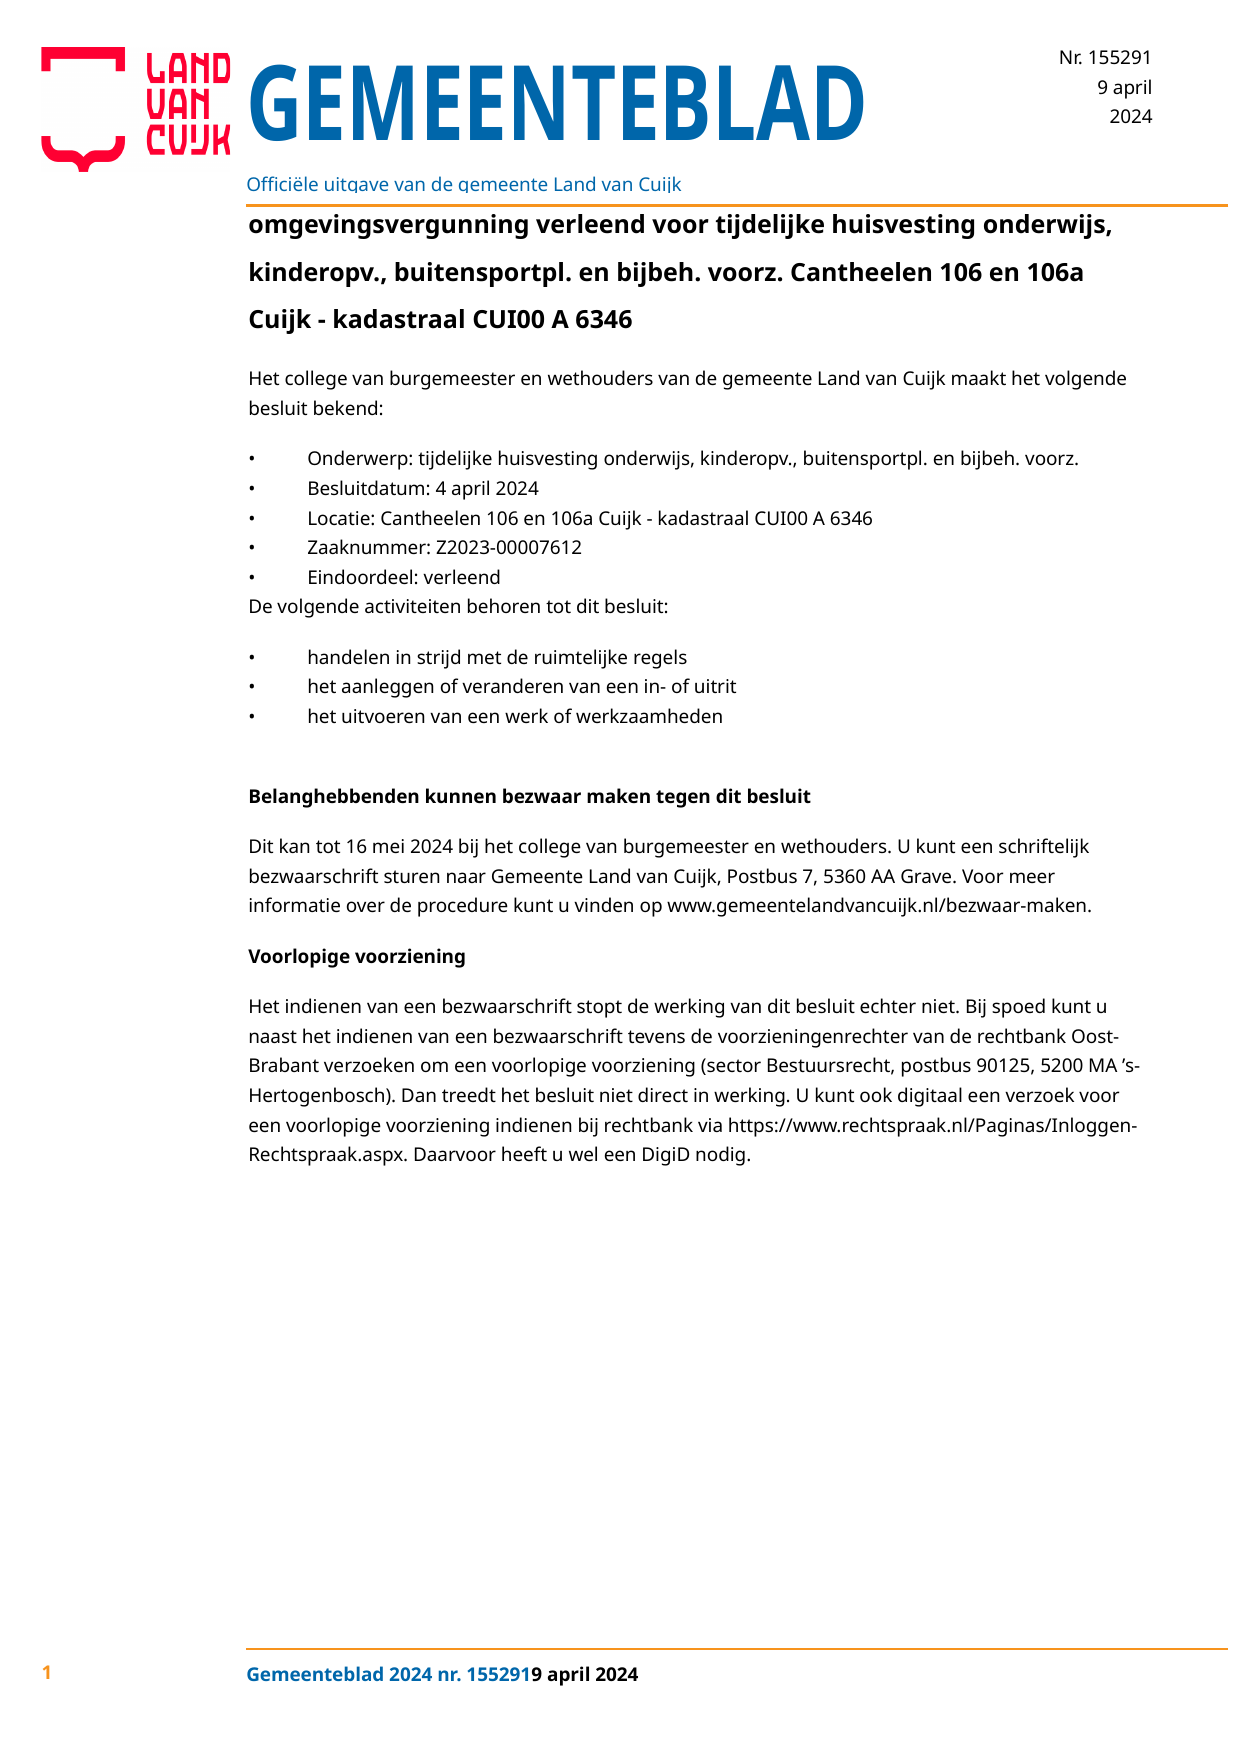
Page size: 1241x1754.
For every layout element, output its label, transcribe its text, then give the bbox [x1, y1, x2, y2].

picture [41, 47, 231, 172]
text Dit kan tot 16 mei 2024 bij het college van burgemeester en wethouders. U kunt een schriftelijk bezwaarschrift sturen naar Gemeente Land van Cuijk, Postbus 7, 5360 AA Grave. Voor meer informatie over de procedure kunt u vinden op www.gemeentelandvancuijk.nl/bezwaar-maken. [248, 833, 1152, 918]
list Zaaknummer: Z2023-00007612 [248, 534, 1152, 560]
text Belanghebbenden kunnen bezwaar maken tegen dit besluit [248, 783, 1152, 809]
text De volgende activiteiten behoren tot dit besluit: [248, 593, 1152, 619]
text omgevingsvergunning verleend voor tijdelijke huisvesting onderwijs, kinderopv., buitensportpl. en bijbeh. voorz. Cantheelen 106 en 106a Cuijk - kadastraal CUI00 A 6346 [248, 207, 1152, 336]
list Locatie: Cantheelen 106 en 106a Cuijk - kadastraal CUI00 A 6346 [248, 505, 1152, 530]
list Onderwerp: tijdelijke huisvesting onderwijs, kinderopv., buitensportpl. en bijbeh. voorz. [248, 446, 1152, 471]
list het uitvoeren van een werk of werkzaamheden [248, 703, 1152, 729]
text Voorlopige voorziening [248, 943, 1152, 969]
list Besluitdatum: 4 april 2024 [248, 475, 1152, 501]
list Eindoordeel: verleend [248, 564, 1152, 589]
text Het college van burgemeester en wethouders van de gemeente Land van Cuijk maakt het volgende besluit bekend: [248, 366, 1152, 421]
list handelen in strijd met de ruimtelijke regels [248, 644, 1152, 669]
text Het indienen van een bezwaarschrift stopt de werking van dit besluit echter niet. Bij spoed kunt u naast het indienen van een bezwaarschrift tevens de voorzieningenrechter van de rechtbank Oost-Brabant verzoeken om een voorlopige voorziening (sector Bestuursrecht, postbus 90125, 5200 MA ’s-Hertogenbosch). Dan treedt het besluit niet direct in werking. U kunt ook digitaal een verzoek voor een voorlopige voorziening indienen bij rechtbank via https://www.rechtspraak.nl/Paginas/Inloggen-Rechtspraak.aspx. Daarvoor heeft u wel een DigiD nodig. [248, 993, 1152, 1167]
list het aanleggen of veranderen van een in- of uitrit [248, 673, 1152, 699]
